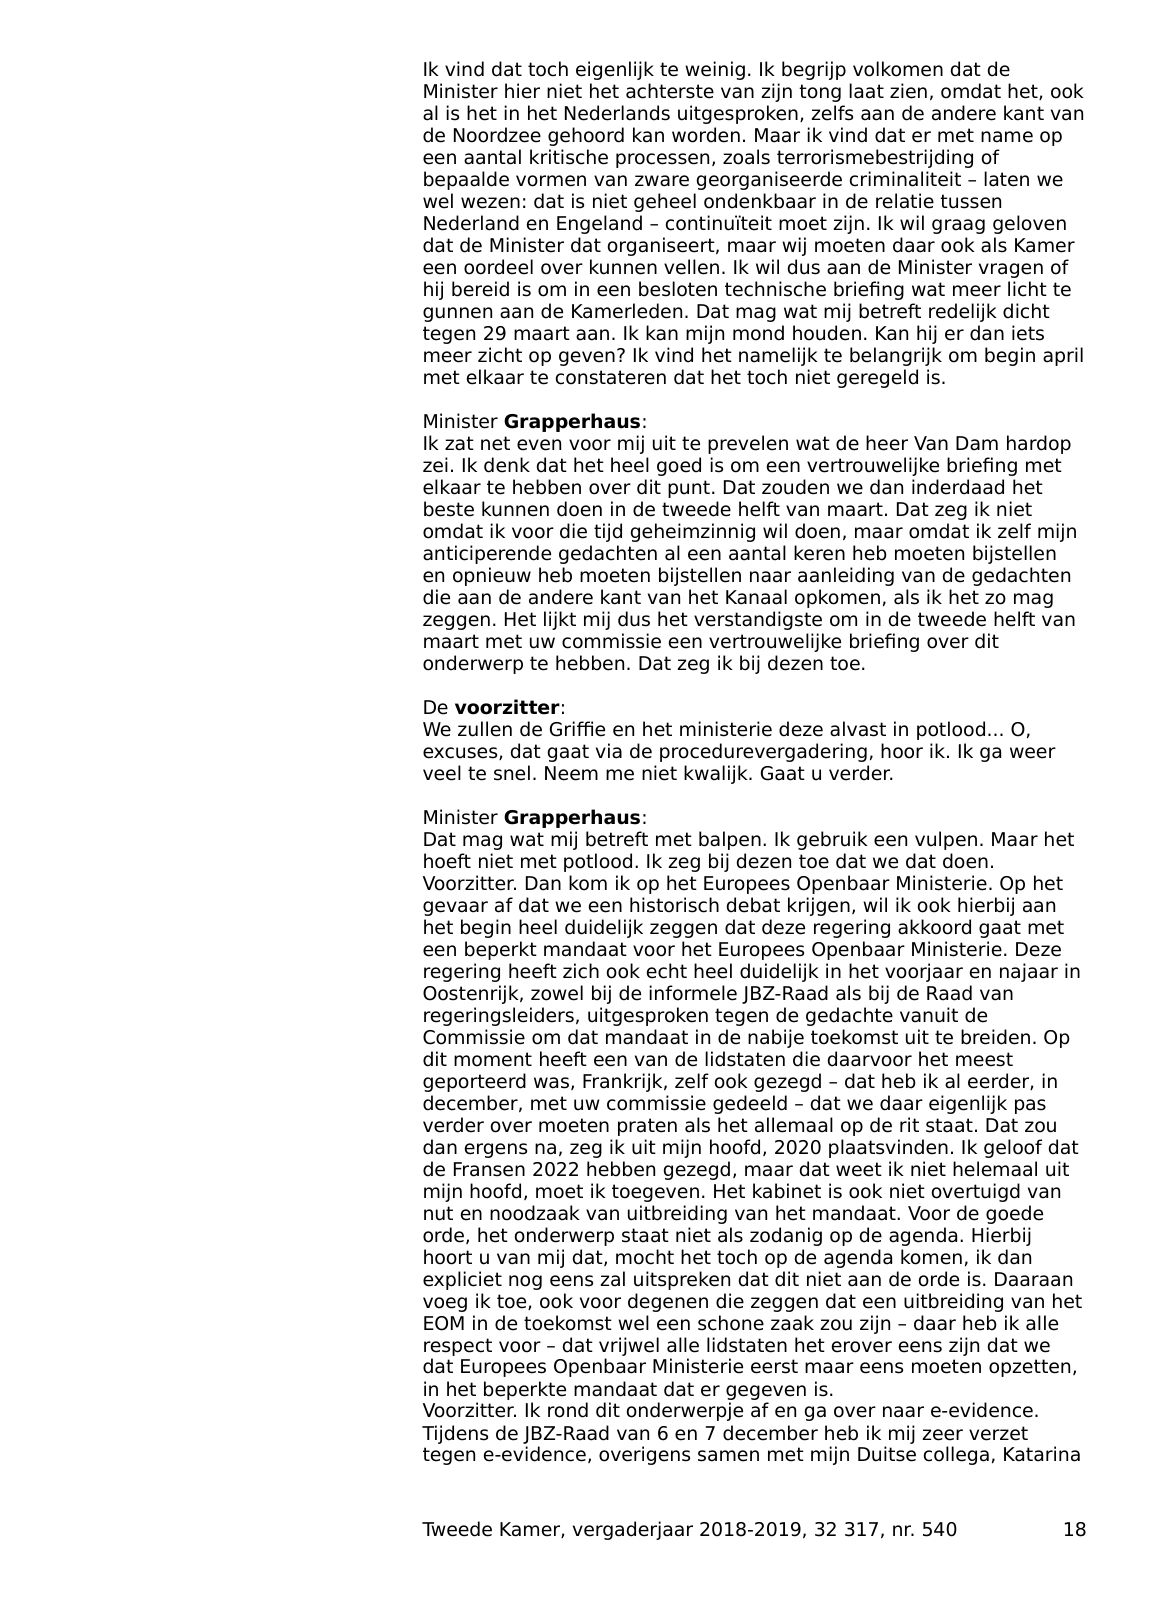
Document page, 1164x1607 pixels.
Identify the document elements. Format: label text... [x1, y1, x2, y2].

text Ik vind dat toch eigenlijk te weinig. Ik begrijp volkomen dat de Minister hier niet het achterste van zijn tong laat zien, omdat het, ook al is het in het Nederlands uitgesproken, zelfs aan de andere kant van de Noordzee gehoord kan worden. Maar ik vind dat er met name op een aantal kritische processen, zoals terrorismebestrijding of bepaalde vormen van zware georganiseerde criminaliteit – laten we wel wezen: dat is niet geheel ondenkbaar in de relatie tussen Nederland en Engeland – continuïteit moet zijn. Ik wil graag geloven dat de Minister dat organiseert, maar wij moeten daar ook als Kamer een oordeel over kunnen vellen. Ik wil dus aan de Minister vragen of hij bereid is om in een besloten technische briefing wat meer licht te gunnen aan de Kamerleden. Dat mag wat mij betreft redelijk dicht tegen 29 maart aan. Ik kan mijn mond houden. Kan hij er dan iets meer zicht op geven? Ik vind het namelijk te belangrijk om begin april met elkaar te constateren dat het toch niet geregeld is. [422, 59, 1087, 389]
text Ik zat net even voor mij uit te prevelen wat de heer Van Dam hardop zei. Ik denk dat het heel goed is om een vertrouwelijke briefing met elkaar te hebben over dit punt. Dat zouden we dan inderdaad het beste kunnen doen in de tweede helft van maart. Dat zeg ik niet omdat ik voor die tijd geheimzinnig wil doen, maar omdat ik zelf mijn anticiperende gedachten al een aantal keren heb moeten bijstellen en opnieuw heb moeten bijstellen naar aanleiding van de gedachten die aan de andere kant van het Kanaal opkomen, als ik het zo mag zeggen. Het lijkt mij dus het verstandigste om in de tweede helft van maart met uw commissie een vertrouwelijke briefing over dit onderwerp te hebben. Dat zeg ik bij dezen toe. [422, 433, 1087, 675]
text Voorzitter. Ik rond dit onderwerpje af en ga over naar e-evidence. Tijdens de JBZ-Raad van 6 en 7 december heb ik mij zeer verzet tegen e-evidence, overigens samen met mijn Duitse collega, Katarina [422, 1400, 1087, 1466]
text Minister Grapperhaus: [422, 411, 1087, 433]
text Dat mag wat mij betreft met balpen. Ik gebruik een vulpen. Maar het hoeft niet met potlood. Ik zeg bij dezen toe dat we dat doen. [422, 829, 1087, 873]
text Voorzitter. Dan kom ik op het Europees Openbaar Ministerie. Op het gevaar af dat we een historisch debat krijgen, wil ik ook hierbij aan het begin heel duidelijk zeggen dat deze regering akkoord gaat met een beperkt mandaat voor het Europees Openbaar Ministerie. Deze regering heeft zich ook echt heel duidelijk in het voorjaar en najaar in Oostenrijk, zowel bij de informele JBZ-Raad als bij de Raad van regeringsleiders, uitgesproken tegen de gedachte vanuit de Commissie om dat mandaat in de nabije toekomst uit te breiden. Op dit moment heeft een van de lidstaten die daarvoor het meest geporteerd was, Frankrijk, zelf ook gezegd – dat heb ik al eerder, in december, met uw commissie gedeeld – dat we daar eigenlijk pas verder over moeten praten als het allemaal op de rit staat. Dat zou dan ergens na, zeg ik uit mijn hoofd, 2020 plaatsvinden. Ik geloof dat de Fransen 2022 hebben gezegd, maar dat weet ik niet helemaal uit mijn hoofd, moet ik toegeven. Het kabinet is ook niet overtuigd van nut en noodzaak van uitbreiding van het mandaat. Voor de goede orde, het onderwerp staat niet als zodanig op de agenda. Hierbij hoort u van mij dat, mocht het toch op de agenda komen, ik dan expliciet nog eens zal uitspreken dat dit niet aan de orde is. Daaraan voeg ik toe, ook voor degenen die zeggen dat een uitbreiding van het EOM in de toekomst wel een schone zaak zou zijn – daar heb ik alle respect voor – dat vrijwel alle lidstaten het erover eens zijn dat we dat Europees Openbaar Ministerie eerst maar eens moeten opzetten, in het beperkte mandaat dat er gegeven is. [422, 873, 1087, 1400]
text Minister Grapperhaus: [422, 807, 1087, 829]
text We zullen de Griffie en het ministerie deze alvast in potlood... O, excuses, dat gaat via de procedurevergadering, hoor ik. Ik ga weer veel te snel. Neem me niet kwalijk. Gaat u verder. [422, 719, 1087, 785]
text De voorzitter: [422, 697, 1087, 719]
